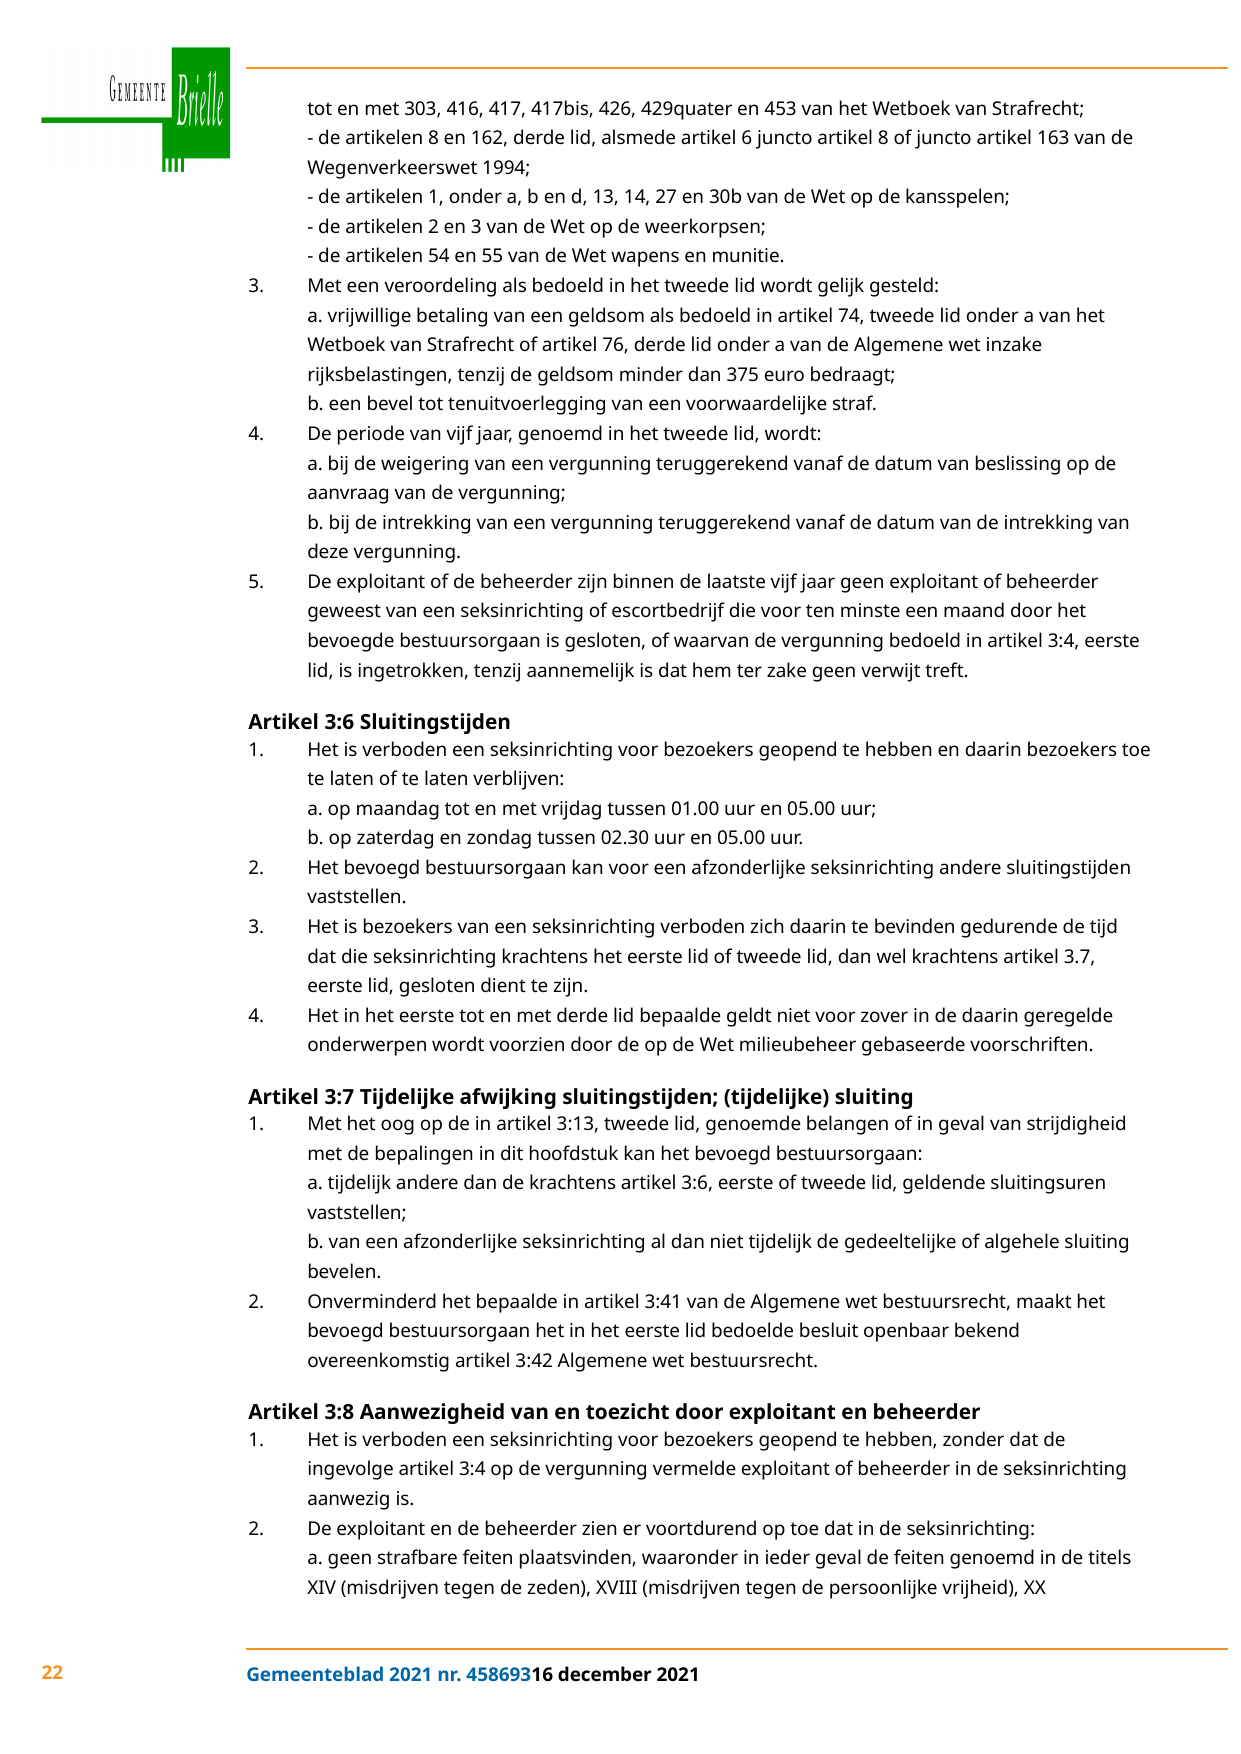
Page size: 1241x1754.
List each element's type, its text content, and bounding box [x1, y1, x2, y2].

list De exploitant of de beheerder zijn binnen de laatste vijf jaar geen exploitant of beheerder geweest van een seksinrichting of escortbedrijf die voor ten minste een maand door het bevoegde bestuursorgaan is gesloten, of waarvan de vergunning bedoeld in artikel 3:4, eerste lid, is ingetrokken, tenzij aannemelijk is dat hem ter zake geen verwijt treft. [248, 568, 1152, 683]
list De exploitant en de beheerder zien er voortdurend op toe dat in de seksinrichting: [248, 1515, 1152, 1540]
list - de artikelen 54 en 55 van de Wet wapens en munitie. [248, 243, 1152, 268]
text Artikel 3:8 Aanwezigheid van en toezicht door exploitant en beheerder [248, 1397, 1152, 1426]
list Met het oog op de in artikel 3:13, tweede lid, genoemde belangen of in geval van strijdigheid met de bepalingen in dit hoofdstuk kan het bevoegd bestuursorgaan: [248, 1110, 1152, 1166]
list Het in het eerste tot en met derde lid bepaalde geldt niet voor zover in de daarin geregelde onderwerpen wordt voorzien door de op de Wet milieubeheer gebaseerde voorschriften. [248, 1002, 1152, 1057]
list a. bij de weigering van een vergunning teruggerekend vanaf de datum van beslissing op de aanvraag van de vergunning; [248, 450, 1152, 505]
list De periode van vijf jaar, genoemd in het tweede lid, wordt: [248, 420, 1152, 446]
list Met een veroordeling als bedoeld in het tweede lid wordt gelijk gesteld: [248, 272, 1152, 298]
list a. op maandag tot en met vrijdag tussen 01.00 uur en 05.00 uur; [248, 795, 1152, 821]
list b. een bevel tot tenuitvoerlegging van een voorwaardelijke straf. [248, 391, 1152, 416]
list tot en met 303, 416, 417, 417bis, 426, 429quater en 453 van het Wetboek van Strafrecht; [248, 95, 1152, 121]
text Artikel 3:6 Sluitingstijden [248, 707, 1152, 736]
list b. bij de intrekking van een vergunning teruggerekend vanaf de datum van de intrekking van deze vergunning. [248, 509, 1152, 564]
list a. geen strafbare feiten plaatsvinden, waaronder in ieder geval de feiten genoemd in de titels XIV (misdrijven tegen de zeden), XVIII (misdrijven tegen de persoonlijke vrijheid), XX [248, 1544, 1152, 1599]
list - de artikelen 1, onder a, b en d, 13, 14, 27 en 30b van de Wet op de kansspelen; [248, 183, 1152, 209]
list Onverminderd het bepaalde in artikel 3:41 van de Algemene wet bestuursrecht, maakt het bevoegd bestuursorgaan het in het eerste lid bedoelde besluit openbaar bekend overeenkomstig artikel 3:42 Algemene wet bestuursrecht. [248, 1288, 1152, 1373]
list - de artikelen 2 en 3 van de Wet op de weerkorpsen; [248, 213, 1152, 239]
list Het is verboden een seksinrichting voor bezoekers geopend te hebben en daarin bezoekers toe te laten of te laten verblijven: [248, 736, 1152, 791]
text Artikel 3:7 Tijdelijke afwijking sluitingstijden; (tijdelijke) sluiting [248, 1082, 1152, 1110]
list b. op zaterdag en zondag tussen 02.30 uur en 05.00 uur. [248, 824, 1152, 850]
list b. van een afzonderlijke seksinrichting al dan niet tijdelijk de gedeeltelijke of algehele sluiting bevelen. [248, 1229, 1152, 1284]
list a. vrijwillige betaling van een geldsom als bedoeld in artikel 74, tweede lid onder a van het Wetboek van Strafrecht of artikel 76, derde lid onder a van de Algemene wet inzake rijksbelastingen, tenzij de geldsom minder dan 375 euro bedraagt; [248, 302, 1152, 387]
picture [41, 47, 231, 172]
list Het is verboden een seksinrichting voor bezoekers geopend te hebben, zonder dat de ingevolge artikel 3:4 op de vergunning vermelde exploitant of beheerder in de seksinrichting aanwezig is. [248, 1426, 1152, 1511]
list Het bevoegd bestuursorgaan kan voor een afzonderlijke seksinrichting andere sluitingstijden vaststellen. [248, 854, 1152, 909]
list Het is bezoekers van een seksinrichting verboden zich daarin te bevinden gedurende de tijd dat die seksinrichting krachtens het eerste lid of tweede lid, dan wel krachtens artikel 3.7, eerste lid, gesloten dient te zijn. [248, 913, 1152, 998]
list a. tijdelijk andere dan de krachtens artikel 3:6, eerste of tweede lid, geldende sluitingsuren vaststellen; [248, 1169, 1152, 1225]
list - de artikelen 8 en 162, derde lid, alsmede artikel 6 juncto artikel 8 of juncto artikel 163 van de Wegenverkeerswet 1994; [248, 124, 1152, 180]
